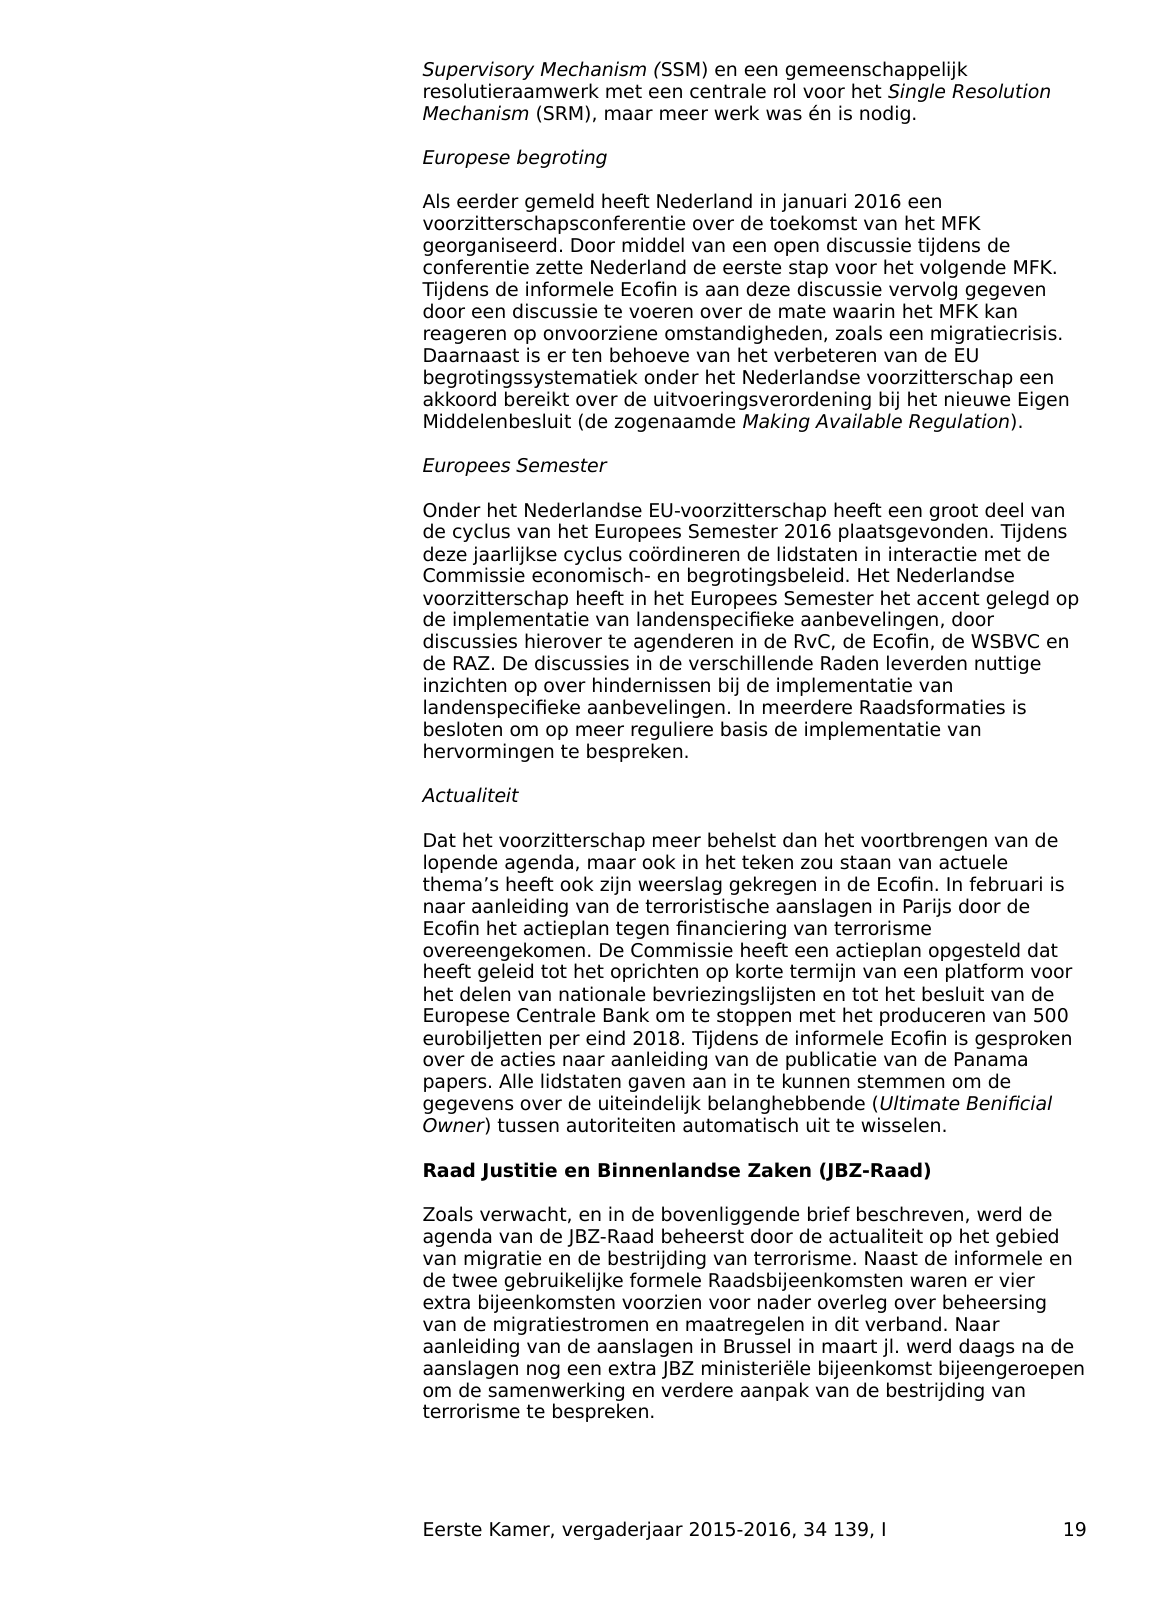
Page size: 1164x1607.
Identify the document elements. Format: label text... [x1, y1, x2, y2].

subtitle Actualiteit [422, 785, 1087, 807]
text Supervisory Mechanism (SSM) en een gemeenschappelijk resolutieraamwerk met een centrale rol voor het Single Resolution Mechanism (SRM), maar meer werk was én is nodig. [422, 59, 1087, 125]
text Als eerder gemeld heeft Nederland in januari 2016 een voorzitterschapsconferentie over de toekomst van het MFK georganiseerd. Door middel van een open discussie tijdens de conferentie zette Nederland de eerste stap voor het volgende MFK. Tijdens de informele Ecofin is aan deze discussie vervolg gegeven door een discussie te voeren over de mate waarin het MFK kan reageren op onvoorziene omstandigheden, zoals een migratiecrisis. Daarnaast is er ten behoeve van het verbeteren van de EU begrotingssystematiek onder het Nederlandse voorzitterschap een akkoord bereikt over de uitvoeringsverordening bij het nieuwe Eigen Middelenbesluit (de zogenaamde Making Available Regulation). [422, 191, 1087, 433]
subtitle Europese begroting [422, 147, 1087, 169]
subtitle Raad Justitie en Binnenlandse Zaken (JBZ-Raad) [422, 1159, 1087, 1181]
text Onder het Nederlandse EU-voorzitterschap heeft een groot deel van de cyclus van het Europees Semester 2016 plaatsgevonden. Tijdens deze jaarlijkse cyclus coördineren de lidstaten in interactie met de Commissie economisch- en begrotingsbeleid. Het Nederlandse voorzitterschap heeft in het Europees Semester het accent gelegd op de implementatie van landenspecifieke aanbevelingen, door discussies hierover te agenderen in de RvC, de Ecofin, de WSBVC en de RAZ. De discussies in de verschillende Raden leverden nuttige inzichten op over hindernissen bij de implementatie van landenspecifieke aanbevelingen. In meerdere Raadsformaties is besloten om op meer reguliere basis de implementatie van hervormingen te bespreken. [422, 499, 1087, 763]
text Dat het voorzitterschap meer behelst dan het voortbrengen van de lopende agenda, maar ook in het teken zou staan van actuele thema’s heeft ook zijn weerslag gekregen in de Ecofin. In februari is naar aanleiding van de terroristische aanslagen in Parijs door de Ecofin het actieplan tegen financiering van terrorisme overeengekomen. De Commissie heeft een actieplan opgesteld dat heeft geleid tot het oprichten op korte termijn van een platform voor het delen van nationale bevriezingslijsten en tot het besluit van de Europese Centrale Bank om te stoppen met het produceren van 500 eurobiljetten per eind 2018. Tijdens de informele Ecofin is gesproken over de acties naar aanleiding van de publicatie van de Panama papers. Alle lidstaten gaven aan in te kunnen stemmen om de gegevens over de uiteindelijk belanghebbende (Ultimate Benificial Owner) tussen autoriteiten automatisch uit te wisselen. [422, 829, 1087, 1137]
text Zoals verwacht, en in de bovenliggende brief beschreven, werd de agenda van de JBZ-Raad beheerst door de actualiteit op het gebied van migratie en de bestrijding van terrorisme. Naast de informele en de twee gebruikelijke formele Raadsbijeenkomsten waren er vier extra bijeenkomsten voorzien voor nader overleg over beheersing van de migratiestromen en maatregelen in dit verband. Naar aanleiding van de aanslagen in Brussel in maart jl. werd daags na de aanslagen nog een extra JBZ ministeriële bijeenkomst bijeengeroepen om de samenwerking en verdere aanpak van de bestrijding van terrorisme te bespreken. [422, 1204, 1087, 1423]
subtitle Europees Semester [422, 455, 1087, 477]
